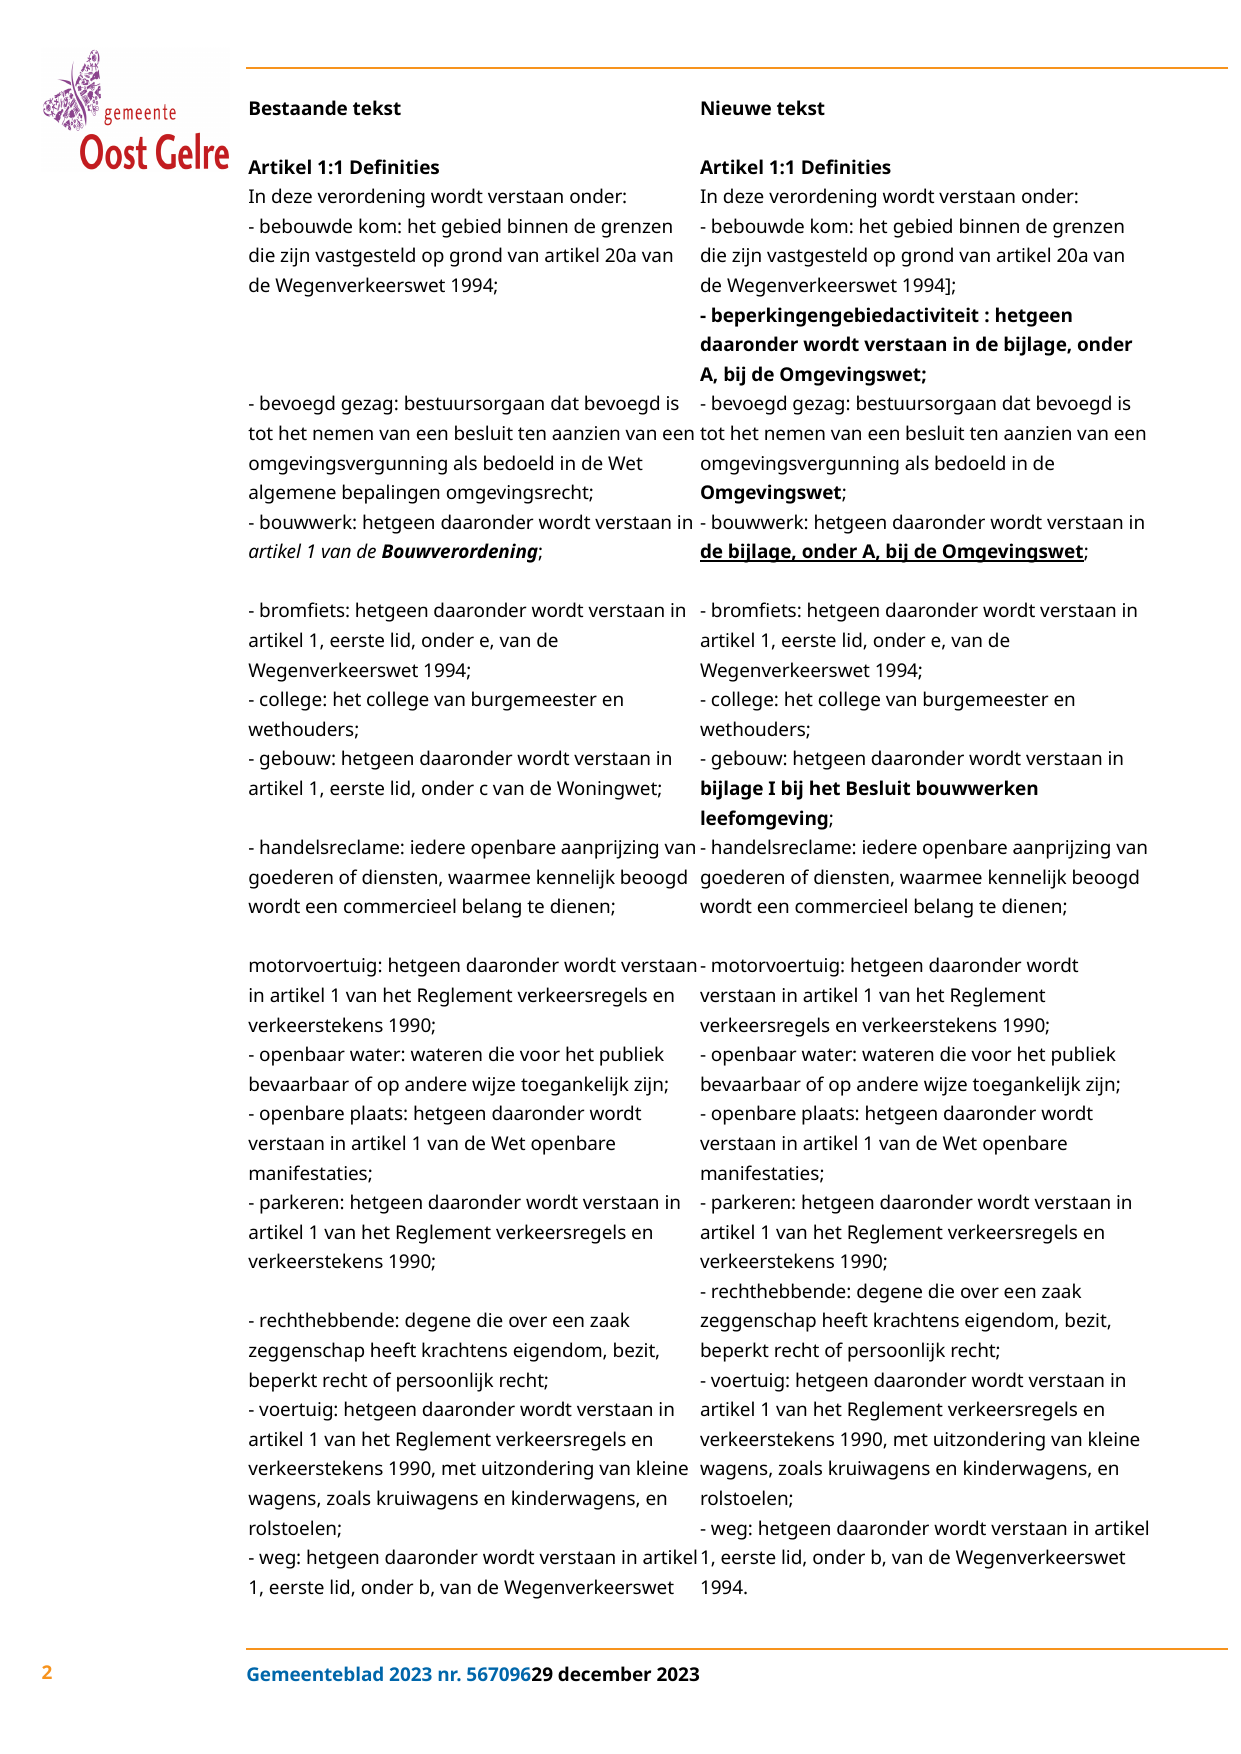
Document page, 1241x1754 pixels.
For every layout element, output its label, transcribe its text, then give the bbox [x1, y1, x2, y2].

table_header Bestaande tekst Artikel 1:1 Definities In deze verordening wordt verstaan onder: - bebouwde kom: het gebied binnen de grenzen die zijn vastgesteld op grond van artikel 20a van de Wegenverkeerswet 1994; - bevoegd gezag: bestuursorgaan dat bevoegd is tot het nemen van een besluit ten aanzien van een omgevingsvergunning als bedoeld in de Wet algemene bepalingen omgevingsrecht; - bouwwerk: hetgeen daaronder wordt verstaan in artikel 1 van de Bouwverordening; - bromfiets: hetgeen daaronder wordt verstaan in artikel 1, eerste lid, onder e, van de Wegenverkeerswet 1994; - college: het college van burgemeester en wethouders; - gebouw: hetgeen daaronder wordt verstaan in artikel 1, eerste lid, onder c van de Woningwet; - handelsreclame: iedere openbare aanprijzing van goederen of diensten, waarmee kennelijk beoogd wordt een commercieel belang te dienen; motorvoertuig: hetgeen daaronder wordt verstaan in artikel 1 van het Reglement verkeersregels en verkeerstekens 1990; - openbaar water: wateren die voor het publiek bevaarbaar of op andere wijze toegankelijk zijn; - openbare plaats: hetgeen daaronder wordt verstaan in artikel 1 van de Wet openbare manifestaties; - parkeren: hetgeen daaronder wordt verstaan in artikel 1 van het Reglement verkeersregels en verkeerstekens 1990; - rechthebbende: degene die over een zaak zeggenschap heeft krachtens eigendom, bezit, beperkt recht of persoonlijk recht; - voertuig: hetgeen daaronder wordt verstaan in artikel 1 van het Reglement verkeersregels en verkeerstekens 1990, met uitzondering van kleine wagens, zoals kruiwagens en kinderwagens, en rolstoelen; - weg: hetgeen daaronder wordt verstaan in artikel 1, eerste lid, onder b, van de Wegenverkeerswet [248, 95, 700, 1600]
picture [41, 47, 231, 172]
table_header Nieuwe tekst Artikel 1:1 Definities In deze verordening wordt verstaan onder: - bebouwde kom: het gebied binnen de grenzen die zijn vastgesteld op grond van artikel 20a van de Wegenverkeerswet 1994]; - beperkingengebiedactiviteit : hetgeen daaronder wordt verstaan in de bijlage, onder A, bij de Omgevingswet; - bevoegd gezag: bestuursorgaan dat bevoegd is tot het nemen van een besluit ten aanzien van een omgevingsvergunning als bedoeld in de Omgevingswet; - bouwwerk: hetgeen daaronder wordt verstaan in de bijlage, onder A, bij de Omgevingswet; - bromfiets: hetgeen daaronder wordt verstaan in artikel 1, eerste lid, onder e, van de Wegenverkeerswet 1994; - college: het college van burgemeester en wethouders; - gebouw: hetgeen daaronder wordt verstaan in bijlage I bij het Besluit bouwwerken leefomgeving; - handelsreclame: iedere openbare aanprijzing van goederen of diensten, waarmee kennelijk beoogd wordt een commercieel belang te dienen; - motorvoertuig: hetgeen daaronder wordt verstaan in artikel 1 van het Reglement verkeersregels en verkeerstekens 1990; - openbaar water: wateren die voor het publiek bevaarbaar of op andere wijze toegankelijk zijn; - openbare plaats: hetgeen daaronder wordt verstaan in artikel 1 van de Wet openbare manifestaties; - parkeren: hetgeen daaronder wordt verstaan in artikel 1 van het Reglement verkeersregels en verkeerstekens 1990; - rechthebbende: degene die over een zaak zeggenschap heeft krachtens eigendom, bezit, beperkt recht of persoonlijk recht; - voertuig: hetgeen daaronder wordt verstaan in artikel 1 van het Reglement verkeersregels en verkeerstekens 1990, met uitzondering van kleine wagens, zoals kruiwagens en kinderwagens, en rolstoelen; - weg: hetgeen daaronder wordt verstaan in artikel 1, eerste lid, onder b, van de Wegenverkeerswet 1994. [700, 95, 1152, 1600]
